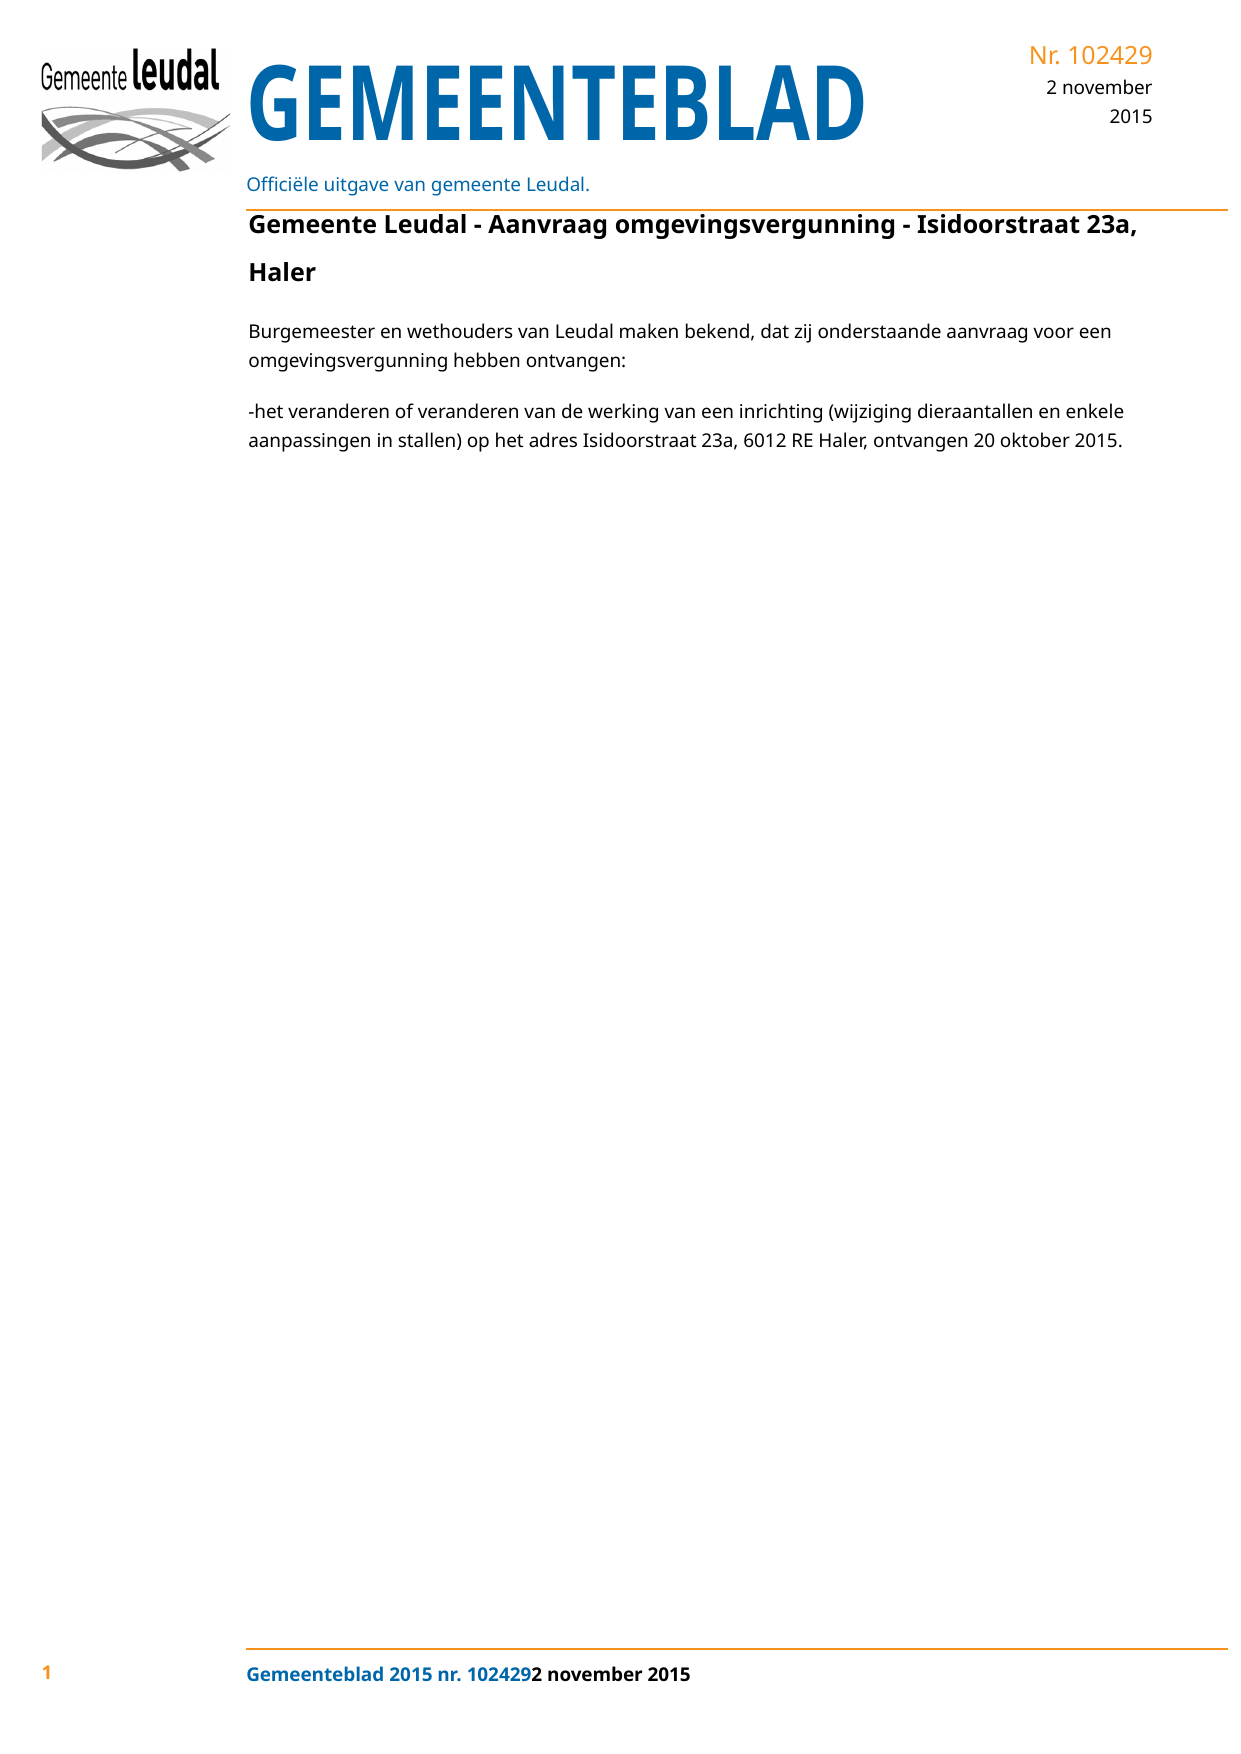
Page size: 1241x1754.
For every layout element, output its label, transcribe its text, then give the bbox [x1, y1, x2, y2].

text Burgemeester en wethouders van Leudal maken bekend, dat zij onderstaande aanvraag voor een omgevingsvergunning hebben ontvangen: [248, 318, 1152, 373]
picture [41, 47, 231, 172]
text Gemeente Leudal - Aanvraag omgevingsvergunning - Isidoorstraat 23a, Haler [248, 211, 1152, 288]
text -het veranderen of veranderen van de werking van een inrichting (wijziging dieraantallen en enkele aanpassingen in stallen) op het adres Isidoorstraat 23a, 6012 RE Haler, ontvangen 20 oktober 2015. [248, 398, 1152, 453]
